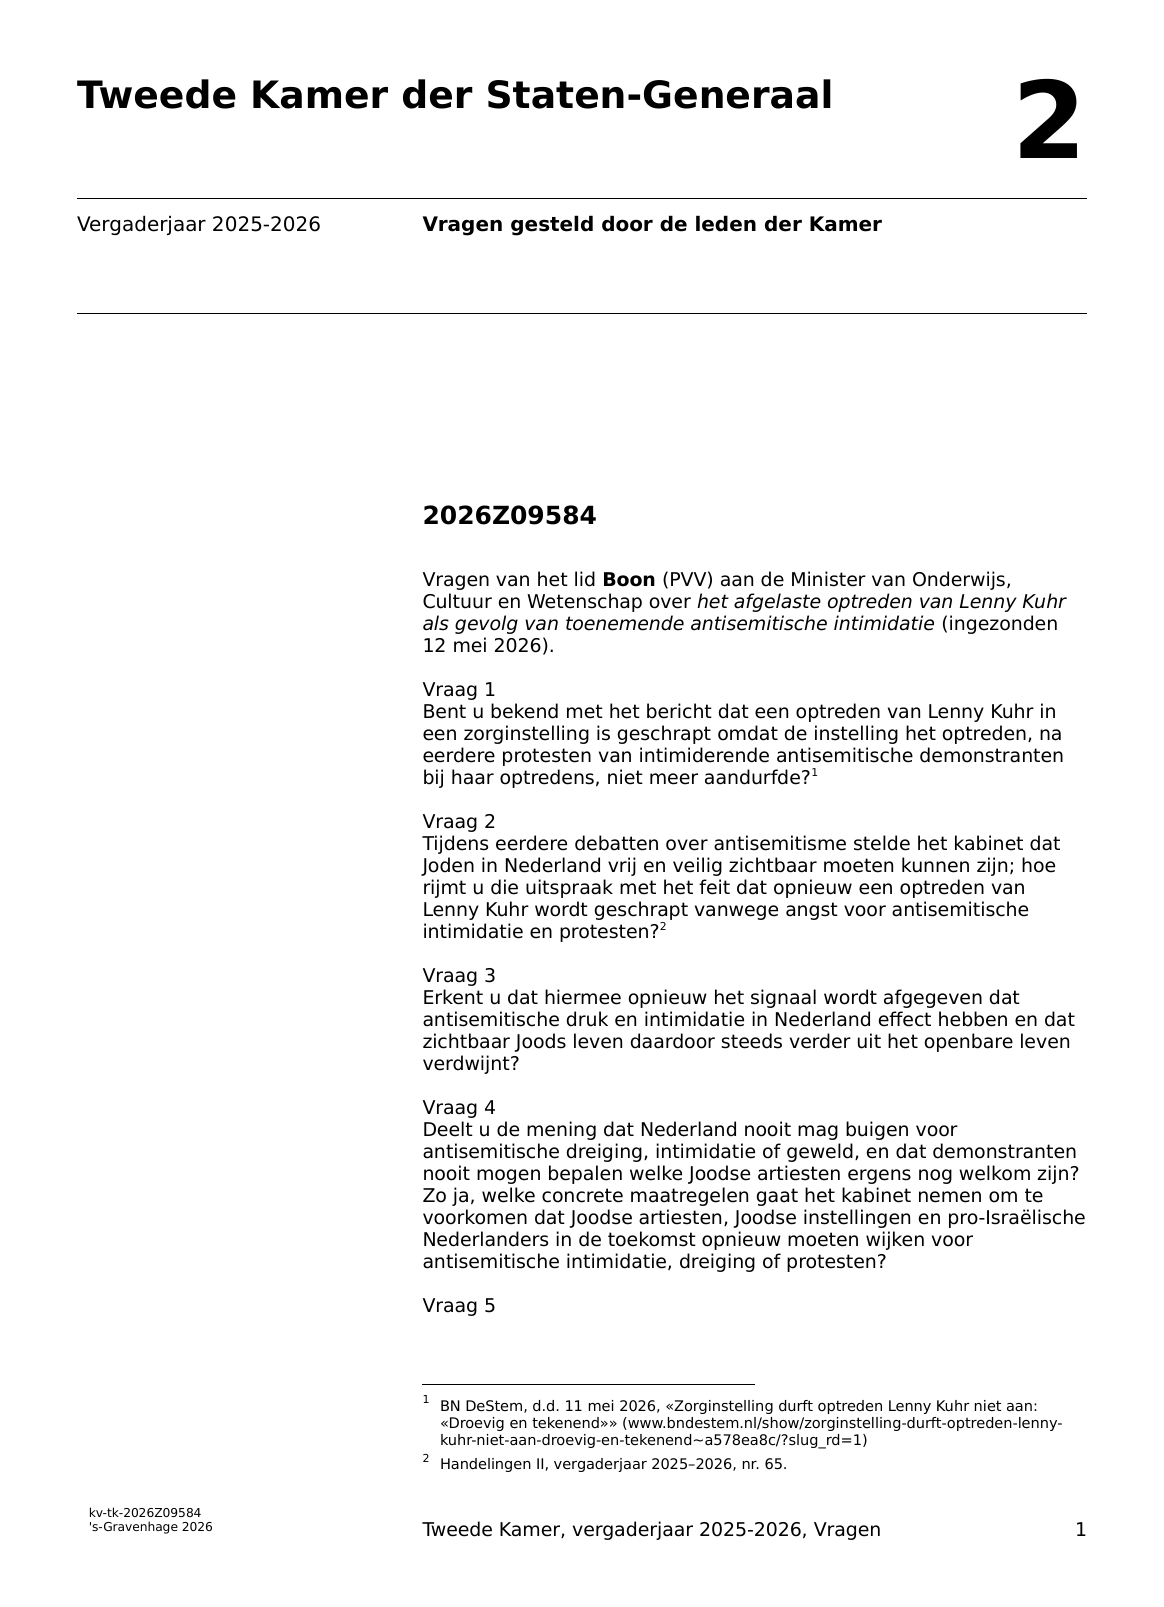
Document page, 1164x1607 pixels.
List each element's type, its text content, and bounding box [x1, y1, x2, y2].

text kv-tk-2026Z09584 [88, 1506, 323, 1520]
text Vragen van het lid Boon (PVV) aan de Minister van Onderwijs, Cultuur en Wetenschap over het afgelaste optreden van Lenny Kuhr als gevolg van toenemende antisemitische intimidatie (ingezonden 12 mei 2026). [422, 569, 1087, 657]
text Bent u bekend met het bericht dat een optreden van Lenny Kuhr in een zorginstelling is geschrapt omdat de instelling het optreden, na eerdere protesten van intimiderende antisemitische demonstranten bij haar optredens, niet meer aandurfde? [422, 701, 1087, 789]
text 's-Gravenhage 2026 [88, 1520, 323, 1534]
text Vraag 4 [422, 1097, 1087, 1119]
text Handelingen II, vergaderjaar 2025–2026, nr. 65. [422, 1452, 1087, 1474]
text Vraag 5 [422, 1295, 1087, 1317]
table_cell Vragen gesteld door de leden der Kamer [422, 199, 1087, 313]
table_cell Vergaderjaar 2025-2026 [77, 199, 422, 313]
text 2026Z09584 [422, 501, 1087, 531]
text BN DeStem, d.d. 11 mei 2026, «Zorginstelling durft optreden Lenny Kuhr niet aan: «Droevig en tekenend»» (www.bndestem.nl/show/zorginstelling-durft-optreden-lenny-kuhr-niet-aan-droevig-en-tekenend~a578ea8c/?slug_rd=1) [422, 1393, 1087, 1449]
table_header 2 [886, 59, 1087, 198]
text Vraag 3 [422, 965, 1087, 987]
text Tijdens eerdere debatten over antisemitisme stelde het kabinet dat Joden in Nederland vrij en veilig zichtbaar moeten kunnen zijn; hoe rijmt u die uitspraak met het feit dat opnieuw een optreden van Lenny Kuhr wordt geschrapt vanwege angst voor antisemitische intimidatie en protesten? [422, 833, 1087, 943]
text Erkent u dat hiermee opnieuw het signaal wordt afgegeven dat antisemitische druk en intimidatie in Nederland effect hebben en dat zichtbaar Joods leven daardoor steeds verder uit het openbare leven verdwijnt? [422, 987, 1087, 1075]
text Deelt u de mening dat Nederland nooit mag buigen voor antisemitische dreiging, intimidatie of geweld, en dat demonstranten nooit mogen bepalen welke Joodse artiesten ergens nog welkom zijn? Zo ja, welke concrete maatregelen gaat het kabinet nemen om te voorkomen dat Joodse artiesten, Joodse instellingen en pro-Israëlische Nederlanders in de toekomst opnieuw moeten wijken voor antisemitische intimidatie, dreiging of protesten? [422, 1119, 1087, 1273]
text Vraag 1 [422, 679, 1087, 701]
table_header Tweede Kamer der Staten-Generaal [77, 59, 886, 198]
text Vraag 2 [422, 811, 1087, 833]
